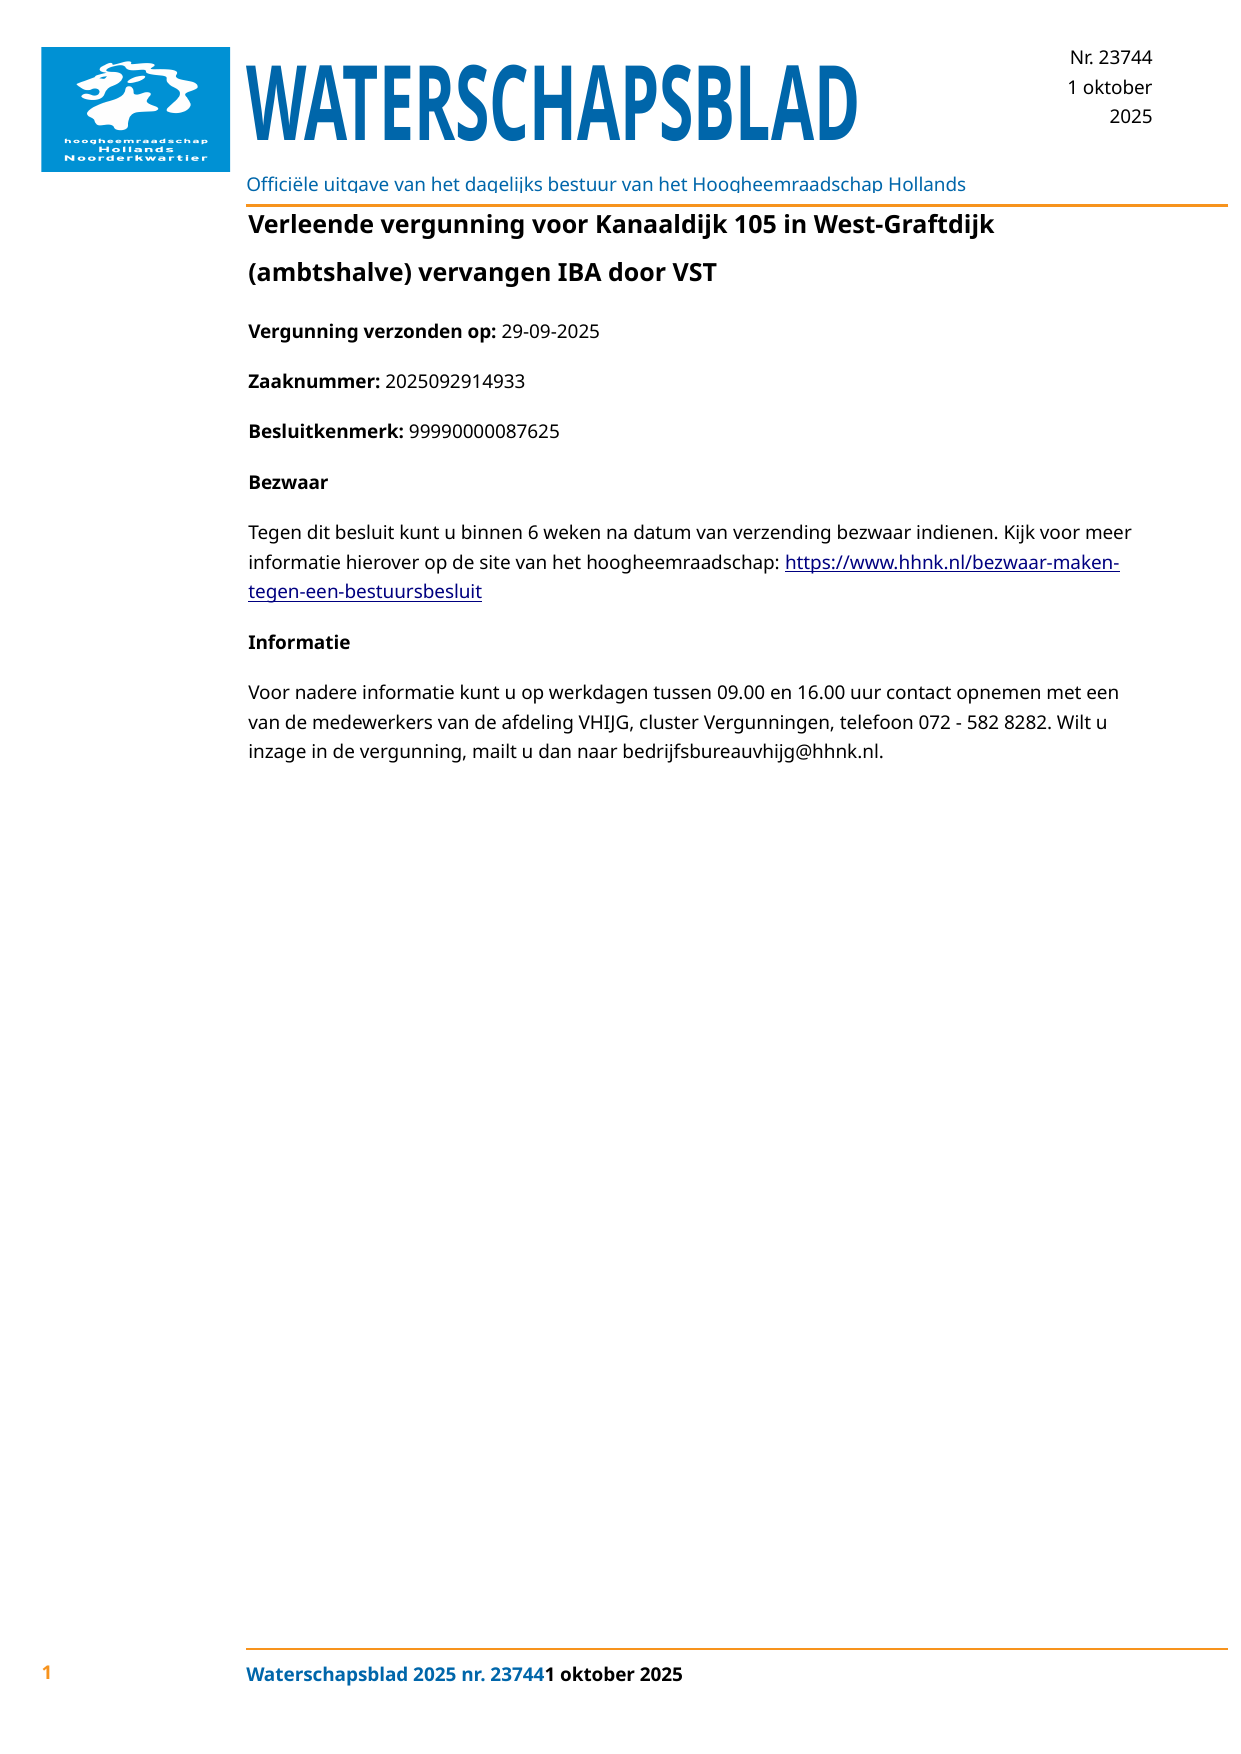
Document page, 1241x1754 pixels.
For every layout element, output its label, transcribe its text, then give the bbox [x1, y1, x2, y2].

picture [118, 62, 197, 112]
text Vergunning verzonden op: 29-09-2025 [248, 318, 1152, 344]
text Besluitkenmerk: 99990000087625 [248, 419, 1152, 444]
picture [78, 64, 122, 99]
text Verleende vergunning voor Kanaaldijk 105 in West-Graftdijk (ambtshalve) vervangen IBA door VST [248, 207, 1152, 288]
text Zaaknummer: 2025092914933 [248, 368, 1152, 394]
text Voor nadere informatie kunt u op werkdagen tussen 09.00 en 16.00 uur contact opnemen met een van de medewerkers van de afdeling VHIJG, cluster Vergunningen, telefoon 072 - 582 8282. Wilt u inzage in de vergunning, mailt u dan naar bedrijfsbureauvhijg@hhnk.nl. [248, 679, 1152, 764]
text Informatie [248, 629, 1152, 655]
picture [88, 87, 157, 130]
text Tegen dit besluit kunt u binnen 6 weken na datum van verzending bezwaar indienen. Kijk voor meer informatie hierover op de site van het hoogheemraadschap: https://www.hhnk.nl/bezwaar-maken-tegen-een-bestuursbesluit [248, 519, 1152, 604]
text Bezwaar [248, 469, 1152, 495]
picture [129, 76, 144, 82]
